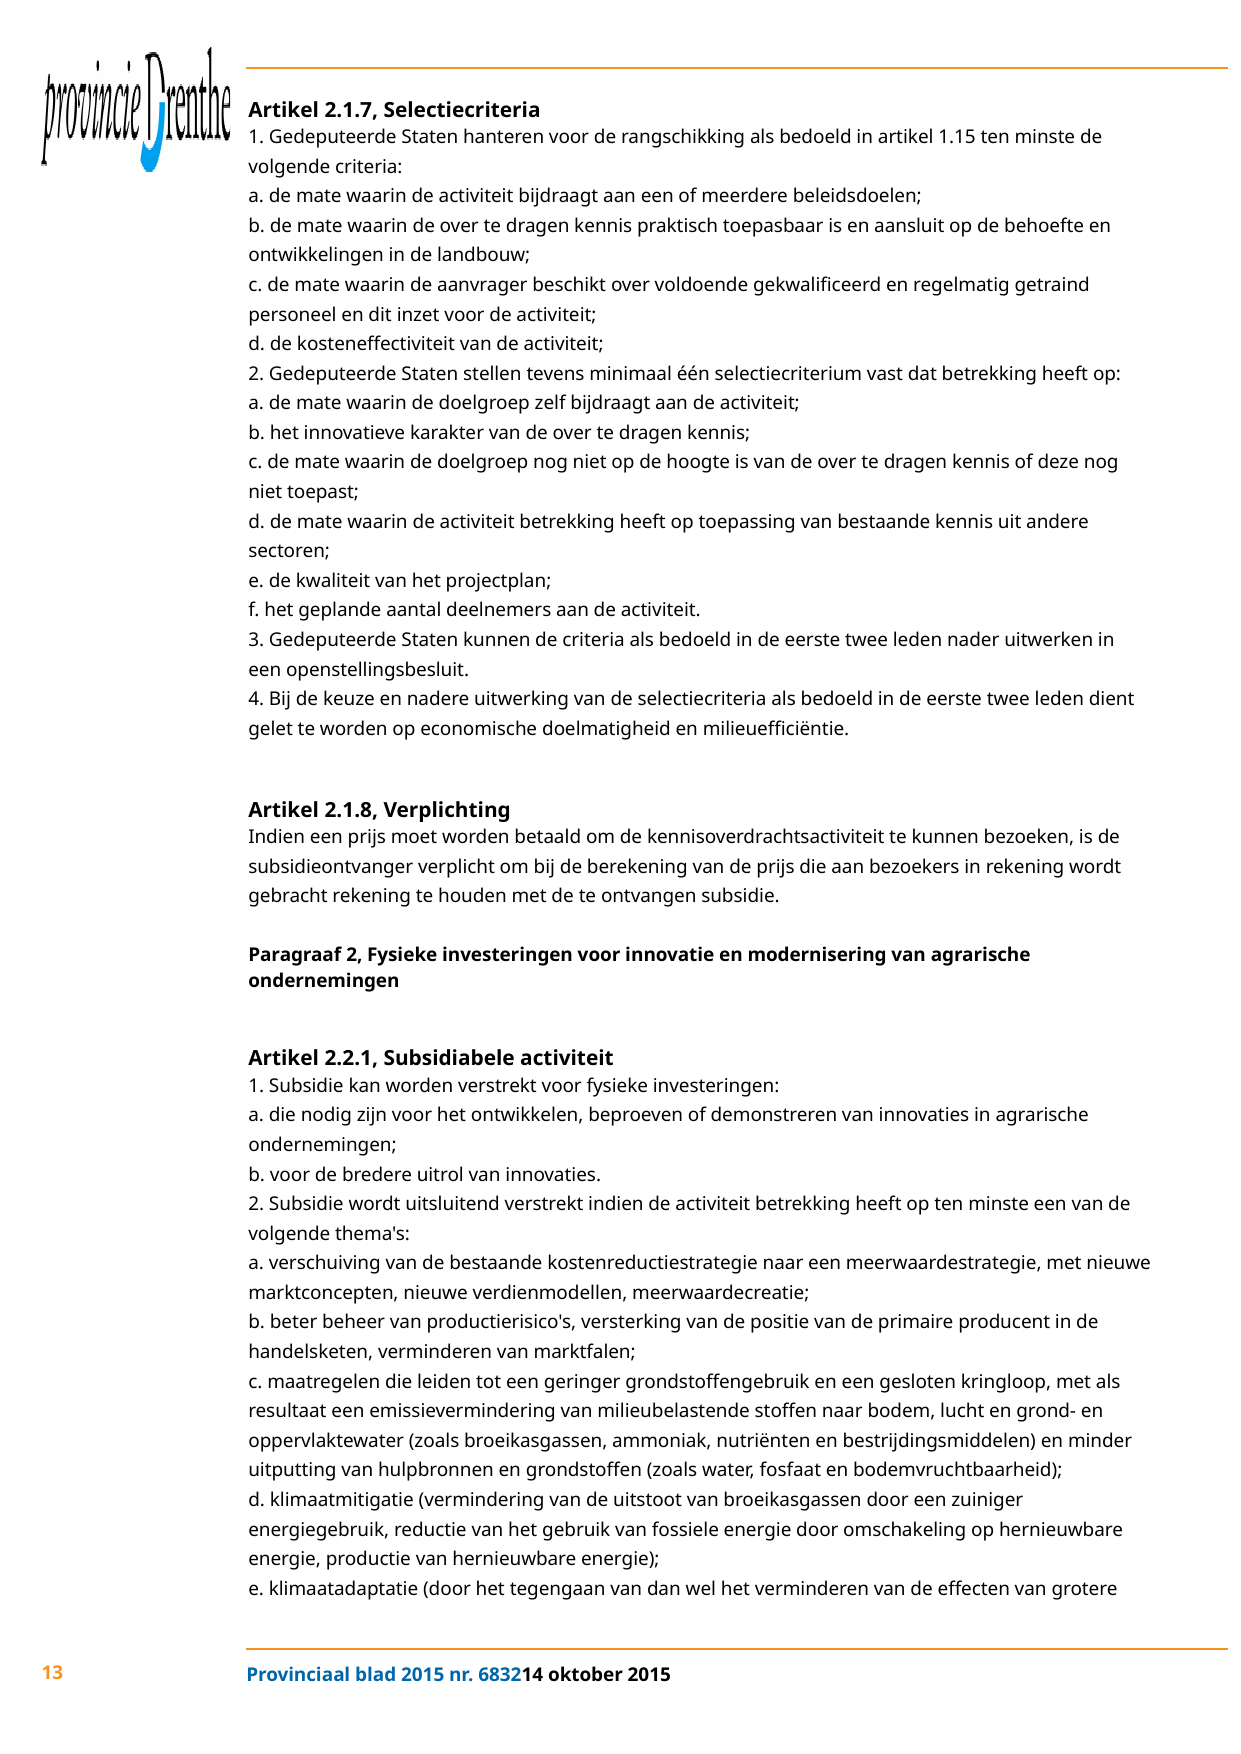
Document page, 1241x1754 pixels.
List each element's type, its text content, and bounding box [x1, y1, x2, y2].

text b. het innovatieve karakter van de over te dragen kennis; [248, 419, 1152, 445]
text 2. Gedeputeerde Staten stellen tevens minimaal één selectiecriterium vast dat betrekking heeft op: [248, 360, 1152, 386]
text Indien een prijs moet worden betaald om de kennisoverdrachtsactiviteit te kunnen bezoeken, is de subsidieontvanger verplicht om bij de berekening van de prijs die aan bezoekers in rekening wordt gebracht rekening te houden met de te ontvangen subsidie. [248, 823, 1152, 908]
text 2. Subsidie wordt uitsluitend verstrekt indien de activiteit betrekking heeft op ten minste een van de volgende thema's: [248, 1190, 1152, 1246]
text Artikel 2.1.8, Verplichting [248, 795, 1152, 823]
text a. die nodig zijn voor het ontwikkelen, beproeven of demonstreren van innovaties in agrarische ondernemingen; [248, 1102, 1152, 1157]
text e. de kwaliteit van het projectplan; [248, 567, 1152, 593]
text 1. Gedeputeerde Staten hanteren voor de rangschikking als bedoeld in artikel 1.15 ten minste de volgende criteria: [248, 123, 1152, 178]
text e. klimaatadaptatie (door het tegengaan van dan wel het verminderen van de effecten van grotere [248, 1575, 1152, 1601]
text a. verschuiving van de bestaande kostenreductiestrategie naar een meerwaardestrategie, met nieuwe marktconcepten, nieuwe verdienmodellen, meerwaardecreatie; [248, 1249, 1152, 1305]
text b. voor de bredere uitrol van innovaties. [248, 1161, 1152, 1186]
text c. de mate waarin de aanvrager beschikt over voldoende gekwalificeerd en regelmatig getraind personeel en dit inzet voor de activiteit; [248, 271, 1152, 326]
text c. de mate waarin de doelgroep nog niet op de hoogte is van de over te dragen kennis of deze nog niet toepast; [248, 449, 1152, 504]
text d. de kosteneffectiviteit van de activiteit; [248, 330, 1152, 356]
text d. de mate waarin de activiteit betrekking heeft op toepassing van bestaande kennis uit andere sectoren; [248, 508, 1152, 563]
text b. de mate waarin de over te dragen kennis praktisch toepasbaar is en aansluit op de behoefte en ontwikkelingen in de landbouw; [248, 212, 1152, 267]
text 1. Subsidie kan worden verstrekt voor fysieke investeringen: [248, 1072, 1152, 1098]
text c. maatregelen die leiden tot een geringer grondstoffengebruik en een gesloten kringloop, met als resultaat een emissievermindering van milieubelastende stoffen naar bodem, lucht en grond- en oppervlaktewater (zoals broeikasgassen, ammoniak, nutriënten en bestrijdingsmiddelen) en minder uitputting van hulpbronnen en grondstoffen (zoals water, fosfaat en bodemvruchtbaarheid); [248, 1368, 1152, 1482]
text a. de mate waarin de doelgroep zelf bijdraagt aan de activiteit; [248, 389, 1152, 415]
text 3. Gedeputeerde Staten kunnen de criteria als bedoeld in de eerste twee leden nader uitwerken in een openstellingsbesluit. [248, 626, 1152, 681]
text a. de mate waarin de activiteit bijdraagt aan een of meerdere beleidsdoelen; [248, 182, 1152, 208]
text Paragraaf 2, Fysieke investeringen voor innovatie en modernisering van agrarische ondernemingen [248, 942, 1152, 993]
text d. klimaatmitigatie (vermindering van de uitstoot van broeikasgassen door een zuiniger energiegebruik, reductie van het gebruik van fossiele energie door omschakeling op hernieuwbare energie, productie van hernieuwbare energie); [248, 1486, 1152, 1571]
text Artikel 2.2.1, Subsidiabele activiteit [248, 1043, 1152, 1072]
picture [41, 47, 231, 172]
text Artikel 2.1.7, Selectiecriteria [248, 95, 1152, 123]
text b. beter beheer van productierisico's, versterking van de positie van de primaire producent in de handelsketen, verminderen van marktfalen; [248, 1309, 1152, 1364]
text 4. Bij de keuze en nadere uitwerking van de selectiecriteria als bedoeld in de eerste twee leden dient gelet te worden op economische doelmatigheid en milieuefficiëntie. [248, 685, 1152, 741]
text f. het geplande aantal deelnemers aan de activiteit. [248, 597, 1152, 622]
